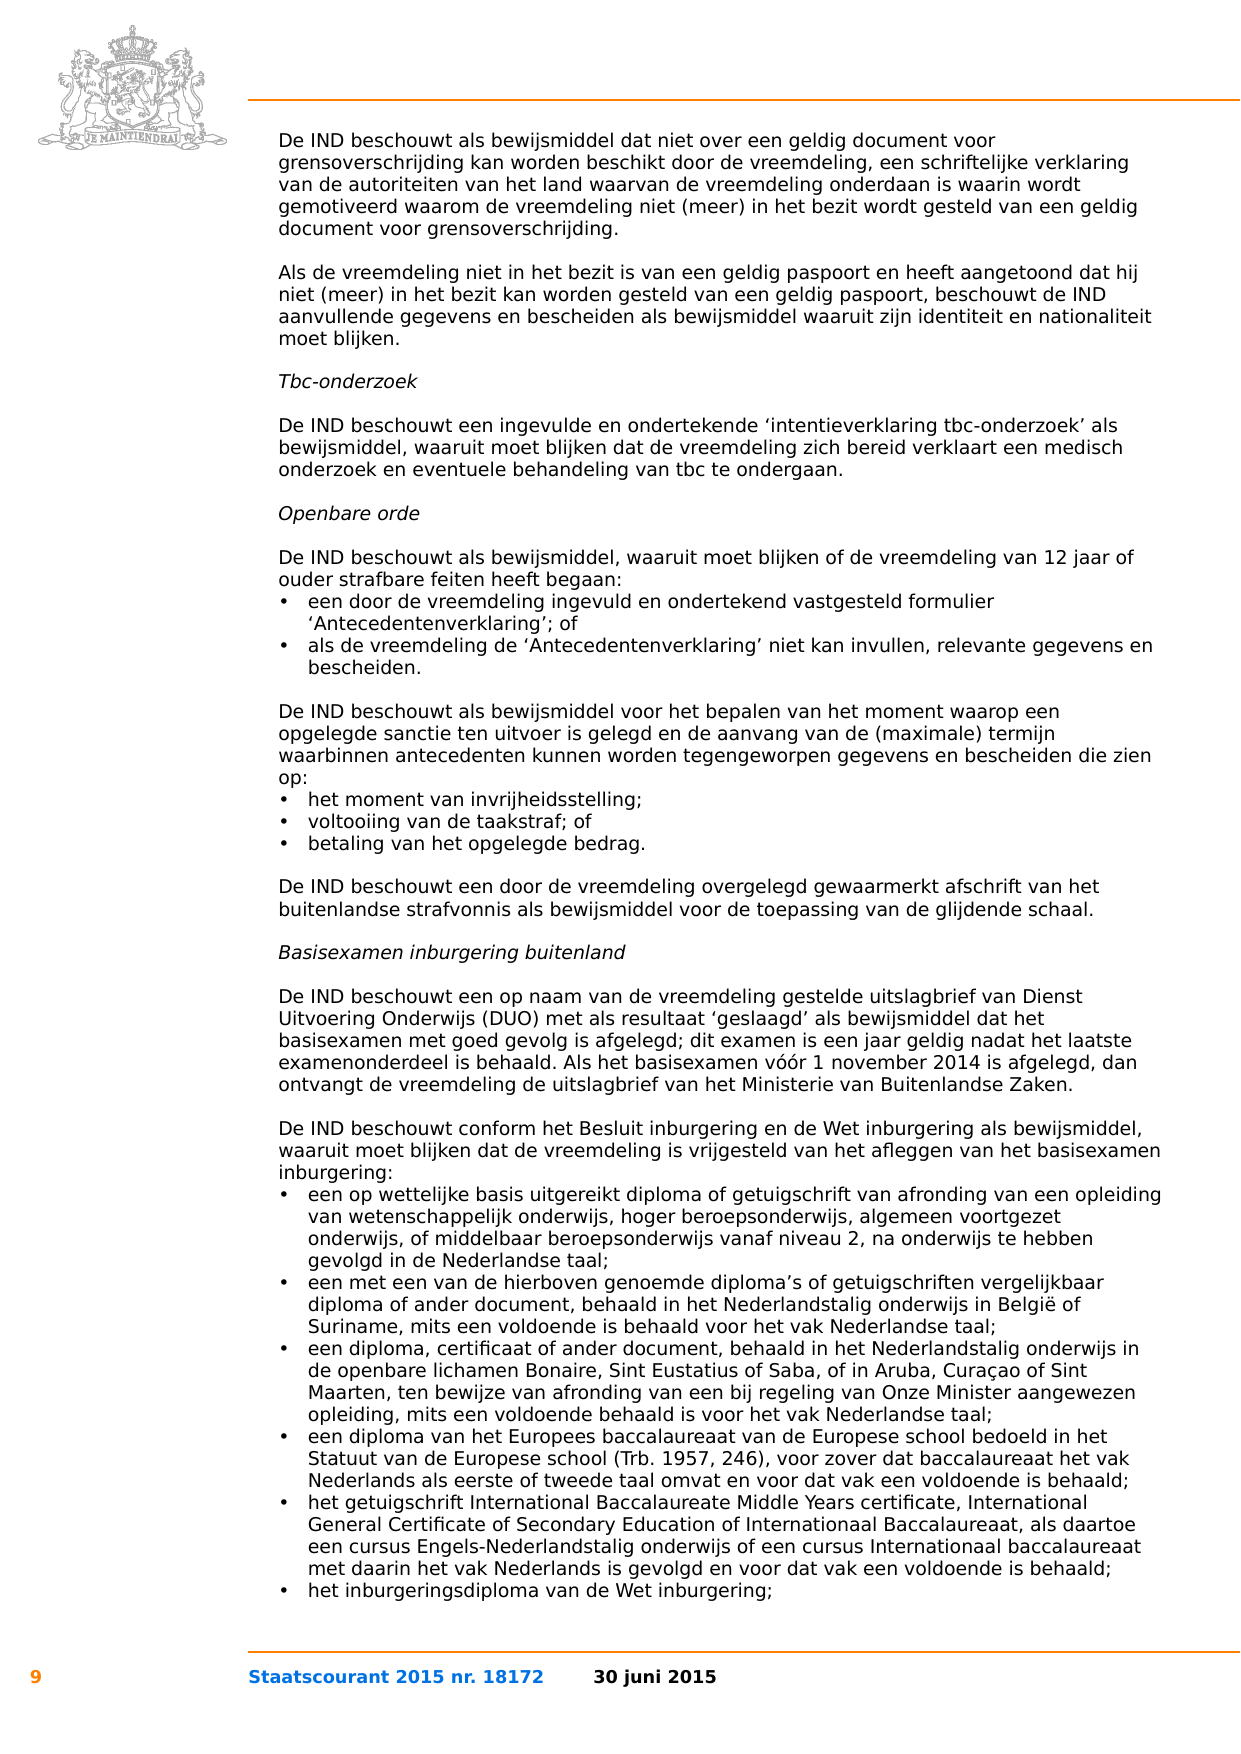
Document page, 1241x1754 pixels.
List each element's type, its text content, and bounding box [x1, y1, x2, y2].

text De IND beschouwt een ingevulde en ondertekende ‘intentieverklaring tbc-onderzoek’ als bewijsmiddel, waaruit moet blijken dat de vreemdeling zich bereid verklaart een medisch onderzoek en eventuele behandeling van tbc te ondergaan. [278, 415, 1163, 481]
text De IND beschouwt als bewijsmiddel, waaruit moet blijken of de vreemdeling van 12 jaar of ouder strafbare feiten heeft begaan: [278, 547, 1163, 591]
subtitle Basisexamen inburgering buitenland [278, 942, 1163, 964]
text • het moment van invrijheidsstelling; [278, 789, 1163, 811]
text Als de vreemdeling niet in het bezit is van een geldig paspoort en heeft aangetoond dat hij niet (meer) in het bezit kan worden gesteld van een geldig paspoort, beschouwt de IND aanvullende gegevens en bescheiden als bewijsmiddel waaruit zijn identiteit en nationaliteit moet blijken. [278, 262, 1163, 349]
text De IND beschouwt een op naam van de vreemdeling gestelde uitslagbrief van Dienst Uitvoering Onderwijs (DUO) met als resultaat ‘geslaagd’ als bewijsmiddel dat het basisexamen met goed gevolg is afgelegd; dit examen is een jaar geldig nadat het laatste examenonderdeel is behaald. Als het basisexamen vóór 1 november 2014 is afgelegd, dan ontvangt de vreemdeling de uitslagbrief van het Ministerie van Buitenlandse Zaken. [278, 986, 1163, 1096]
text De IND beschouwt als bewijsmiddel dat niet over een geldig document voor grensoverschrijding kan worden beschikt door de vreemdeling, een schriftelijke verklaring van de autoriteiten van het land waarvan de vreemdeling onderdaan is waarin wordt gemotiveerd waarom de vreemdeling niet (meer) in het bezit wordt gesteld van een geldig document voor grensoverschrijding. [278, 130, 1163, 240]
text • een met een van de hierboven genoemde diploma’s of getuigschriften vergelijkbaar diploma of ander document, behaald in het Nederlandstalig onderwijs in België of Suriname, mits een voldoende is behaald voor het vak Nederlandse taal; [278, 1272, 1163, 1338]
text • als de vreemdeling de ‘Antecedentenverklaring’ niet kan invullen, relevante gegevens en bescheiden. [278, 635, 1163, 679]
text • een diploma van het Europees baccalaureaat van de Europese school bedoeld in het Statuut van de Europese school (Trb. 1957, 246), voor zover dat baccalaureaat het vak Nederlands als eerste of tweede taal omvat en voor dat vak een voldoende is behaald; [278, 1426, 1163, 1492]
subtitle Tbc-onderzoek [278, 371, 1163, 393]
text • het getuigschrift International Baccalaureate Middle Years certificate, International General Certificate of Secondary Education of Internationaal Baccalaureaat, als daartoe een cursus Engels-Nederlandstalig onderwijs of een cursus Internationaal baccalaureaat met daarin het vak Nederlands is gevolgd en voor dat vak een voldoende is behaald; [278, 1492, 1163, 1579]
text De IND beschouwt als bewijsmiddel voor het bepalen van het moment waarop een opgelegde sanctie ten uitvoer is gelegd en de aanvang van de (maximale) termijn waarbinnen antecedenten kunnen worden tegengeworpen gegevens en bescheiden die zien op: [278, 701, 1163, 789]
text • betaling van het opgelegde bedrag. [278, 833, 1163, 854]
picture [38, 25, 227, 150]
text De IND beschouwt conform het Besluit inburgering en de Wet inburgering als bewijsmiddel, waaruit moet blijken dat de vreemdeling is vrijgesteld van het afleggen van het basisexamen inburgering: [278, 1118, 1163, 1184]
subtitle Openbare orde [278, 503, 1163, 525]
text • een diploma, certificaat of ander document, behaald in het Nederlandstalig onderwijs in de openbare lichamen Bonaire, Sint Eustatius of Saba, of in Aruba, Curaçao of Sint Maarten, ten bewijze van afronding van een bij regeling van Onze Minister aangewezen opleiding, mits een voldoende behaald is voor het vak Nederlandse taal; [278, 1338, 1163, 1426]
text • voltooiing van de taakstraf; of [278, 811, 1163, 833]
text • een op wettelijke basis uitgereikt diploma of getuigschrift van afronding van een opleiding van wetenschappelijk onderwijs, hoger beroepsonderwijs, algemeen voortgezet onderwijs, of middelbaar beroepsonderwijs vanaf niveau 2, na onderwijs te hebben gevolgd in de Nederlandse taal; [278, 1184, 1163, 1272]
text • het inburgeringsdiploma van de Wet inburgering; [278, 1579, 1163, 1601]
text De IND beschouwt een door de vreemdeling overgelegd gewaarmerkt afschrift van het buitenlandse strafvonnis als bewijsmiddel voor de toepassing van de glijdende schaal. [278, 876, 1163, 920]
text • een door de vreemdeling ingevuld en ondertekend vastgesteld formulier ‘Antecedentenverklaring’; of [278, 591, 1163, 635]
